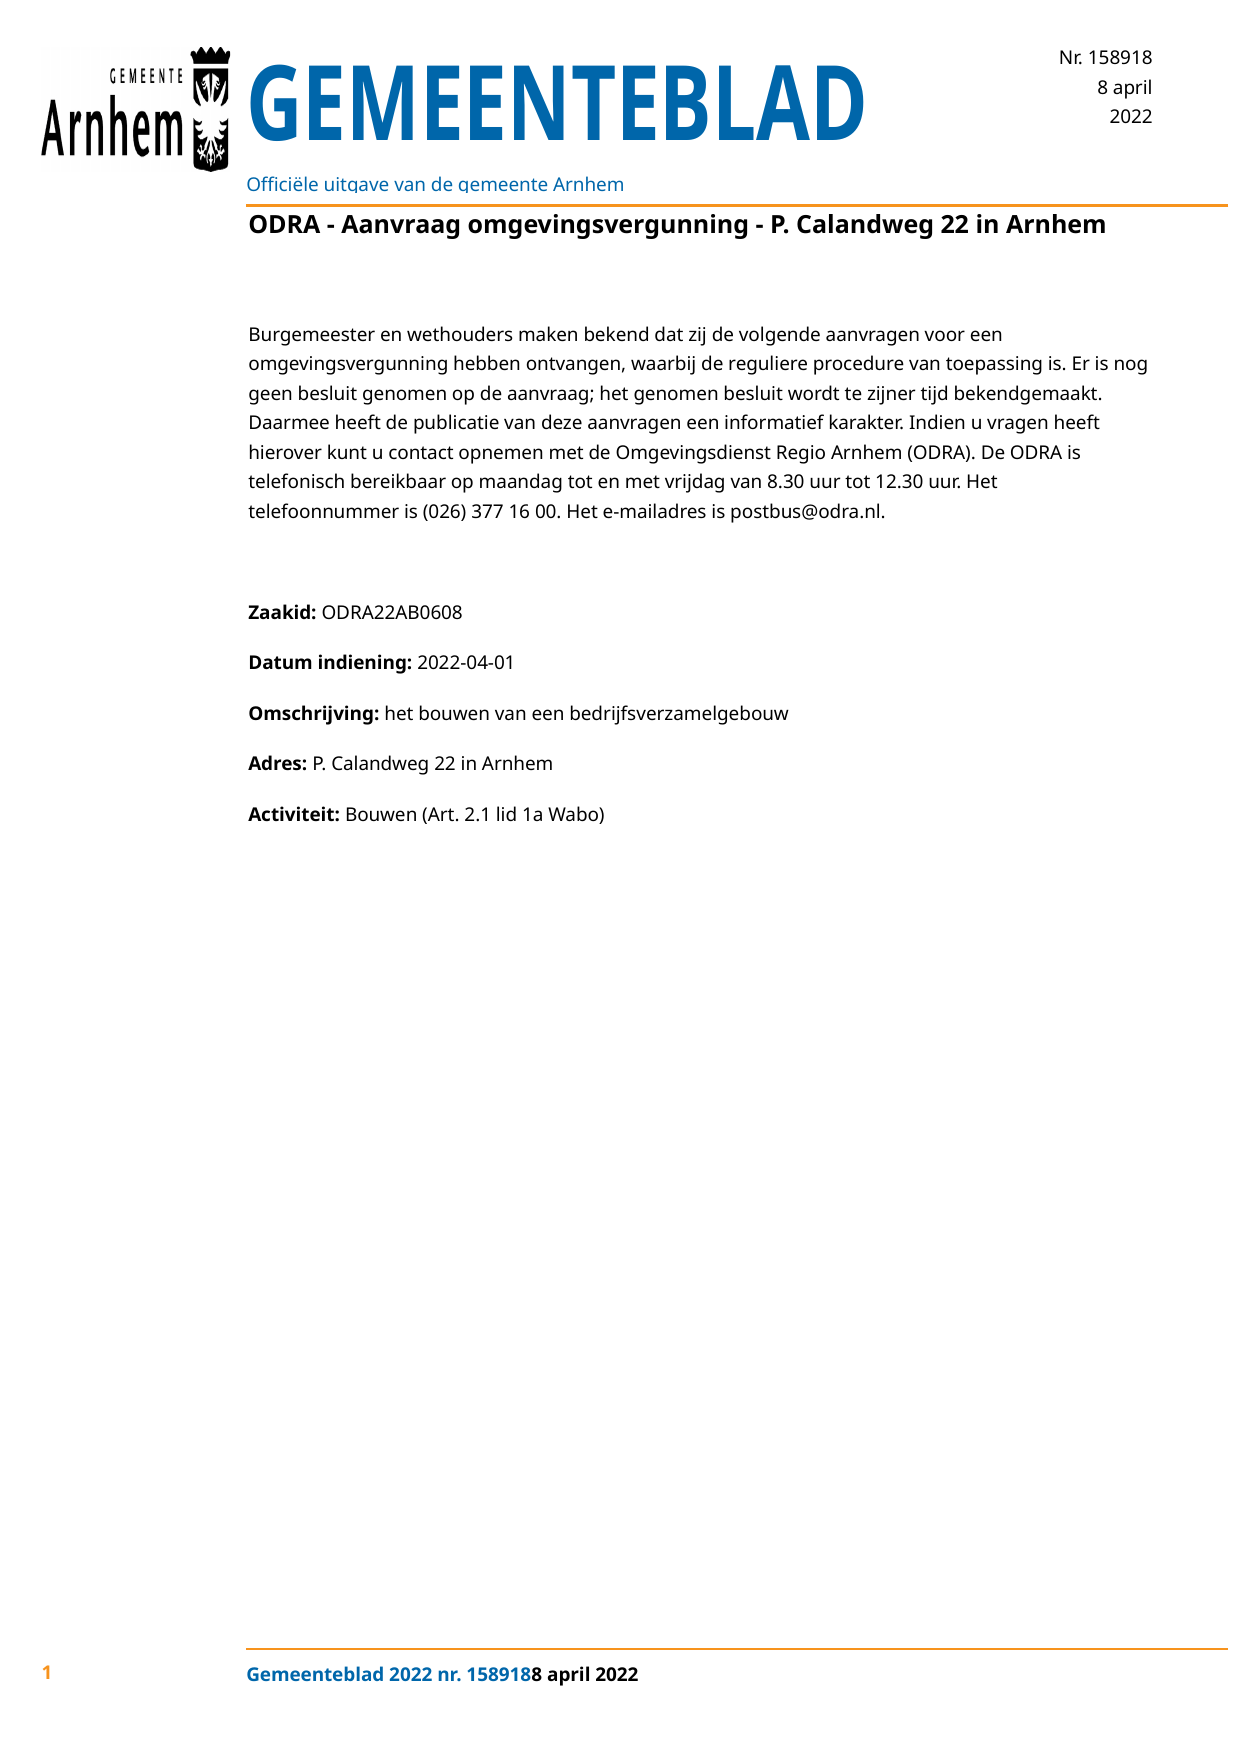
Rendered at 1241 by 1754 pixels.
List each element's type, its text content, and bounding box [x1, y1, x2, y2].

text Adres: P. Calandweg 22 in Arnhem [248, 750, 1152, 776]
text Omschrijving: het bouwen van een bedrijfsv­erzam­elgebouw [248, 700, 1152, 726]
text Datum indiening: 2022-04-01 [248, 649, 1152, 675]
text ODRA - Aanvraag omgevingsvergunning - P. Calandweg 22 in Arnhem [248, 207, 1152, 241]
text Zaakid: ODRA22AB0608 [248, 599, 1152, 625]
text Activiteit: Bouwen (Art. 2.1 lid 1a Wabo) [248, 801, 1152, 826]
picture [41, 47, 231, 172]
text Burgemeester en wethouders maken bekend dat zij de volgende aanvragen voor een omgevingsvergunning hebben ontvangen, waarbij de reguliere procedure van toepassing is. Er is nog geen besluit genomen op de aanvraag; het genomen besluit wordt te zijner tijd bekendgemaakt. Daarmee heeft de publicatie van deze aanvragen een informatief karakter. Indien u vragen heeft hierover kunt u contact opnemen met de Omgevingsdienst Regio Arnhem (ODRA). De ODRA is telefonisch bereikbaar op maandag tot en met vrijdag van 8.30 uur tot 12.30 uur. Het telefoonnummer is (026) 377 16 00. Het e-mailadres is postbus@odra.nl. [248, 321, 1152, 524]
